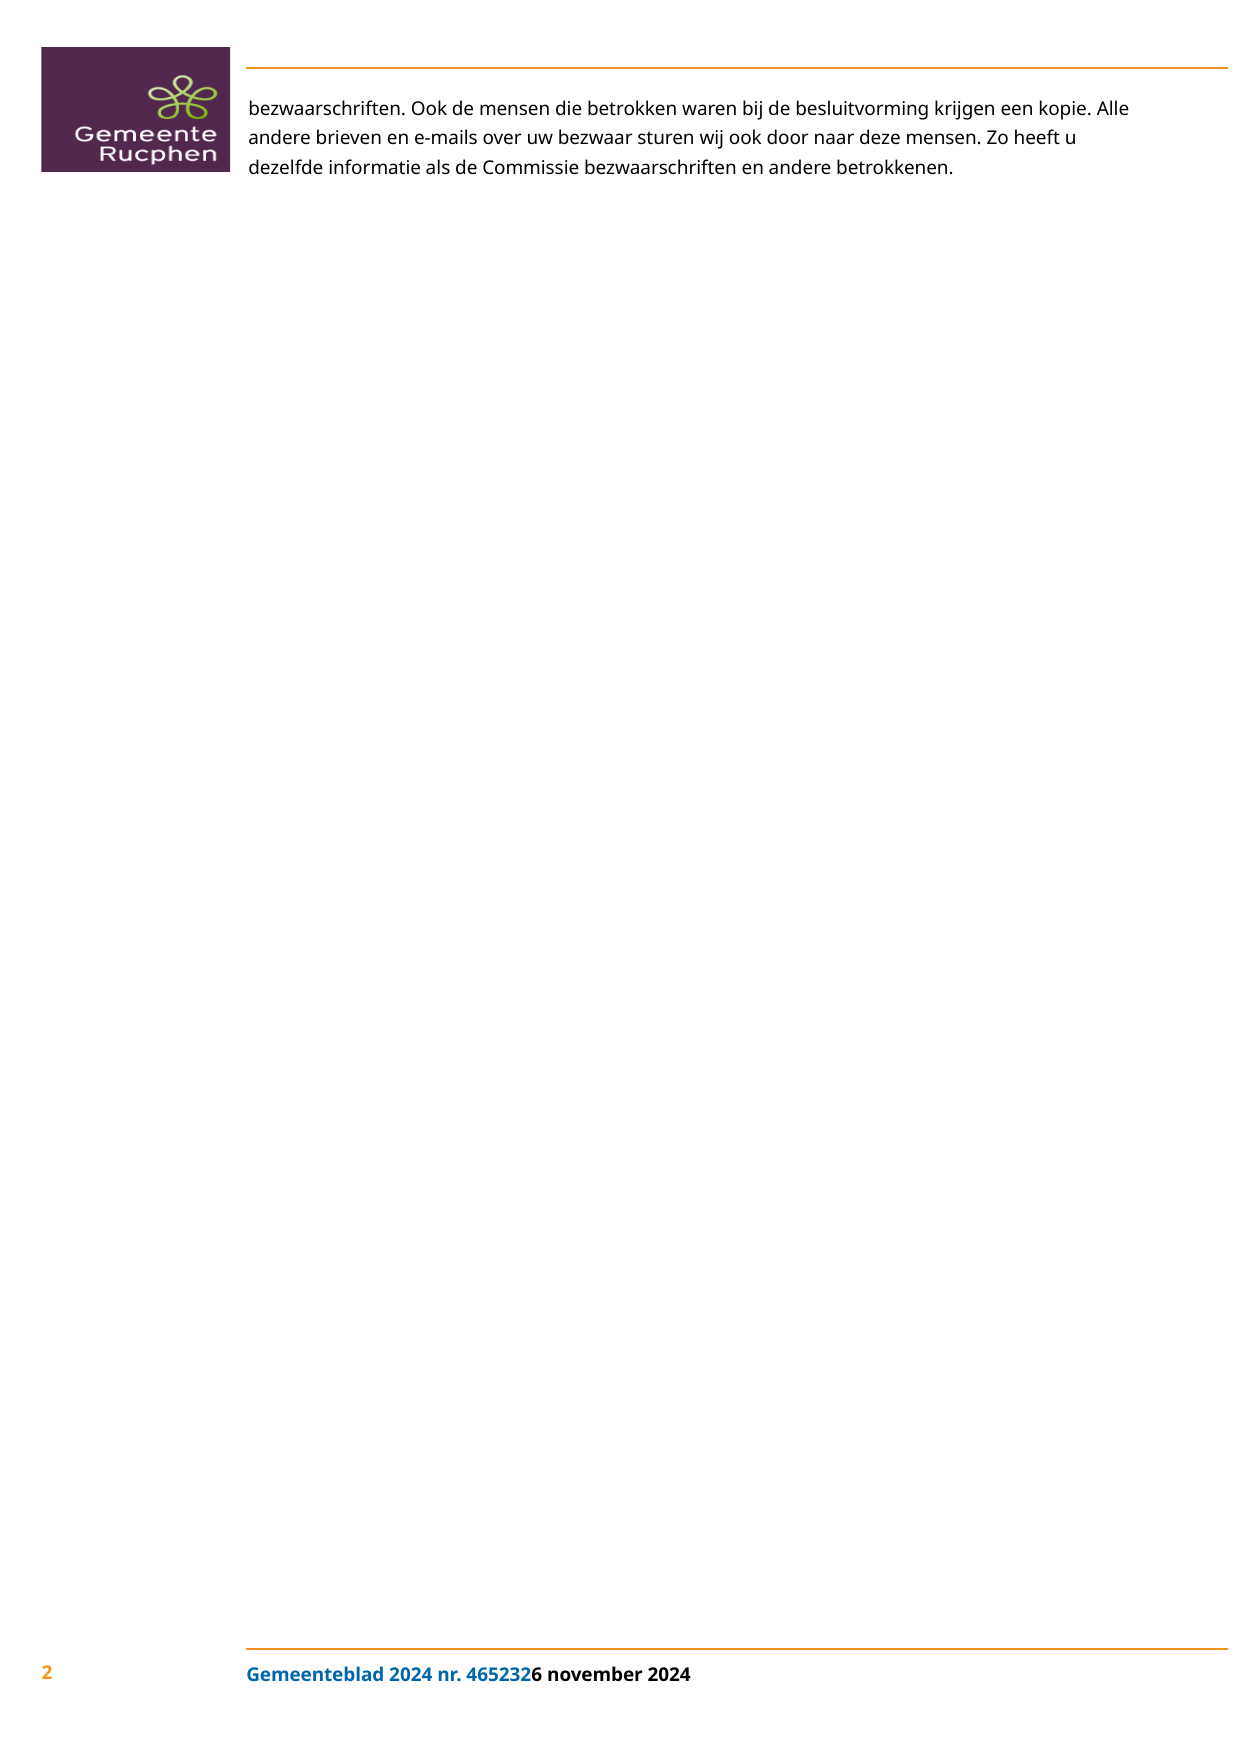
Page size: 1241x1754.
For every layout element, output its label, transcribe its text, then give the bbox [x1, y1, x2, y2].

picture [41, 47, 231, 172]
text bezwaarschriften. Ook de mensen die betrokken waren bij de besluitvorming krijgen een kopie. Alle andere brieven en e-mails over uw bezwaar sturen wij ook door naar deze mensen. Zo heeft u dezelfde informatie als de Commissie bezwaarschriften en andere betrokkenen. [248, 95, 1152, 180]
